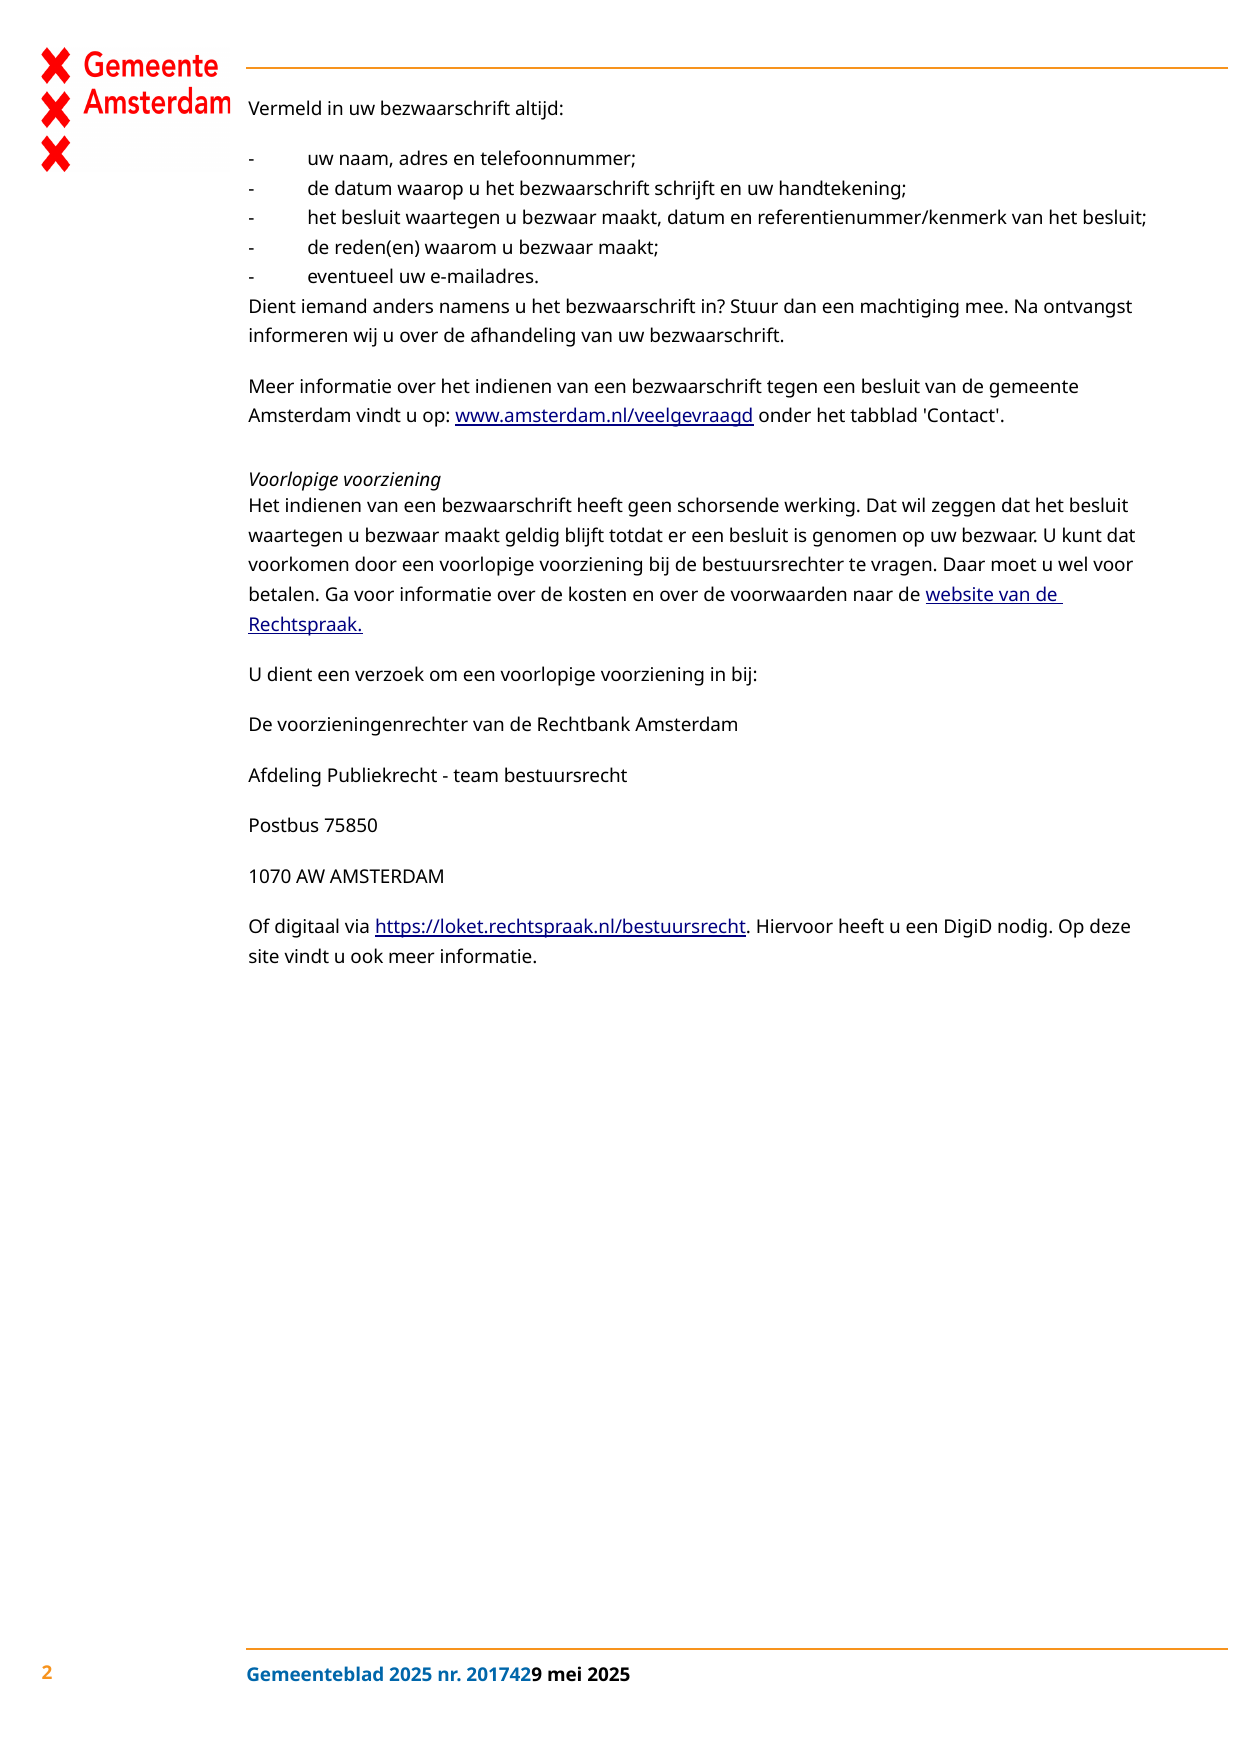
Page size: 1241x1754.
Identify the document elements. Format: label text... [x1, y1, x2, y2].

text Het indienen van een bezwaarschrift heeft geen schorsende werking. Dat wil zeggen dat het besluit waartegen u bezwaar maakt geldig blijft totdat er een besluit is genomen op uw bezwaar. U kunt dat voorkomen door een voorlopige voorziening bij de bestuursrechter te vragen. Daar moet u wel voor betalen. Ga voor informatie over de kosten en over de voorwaarden naar de website van de Rechtspraak. [248, 492, 1152, 636]
text Of digitaal via https://loket.rechtspraak.nl/bestuursrecht. Hiervoor heeft u een DigiD nodig. Op deze site vindt u ook meer informatie. [248, 913, 1152, 968]
list eventueel uw e-mailadres. [248, 263, 1152, 289]
text Vermeld in uw bezwaarschrift altijd: [248, 95, 1152, 121]
list de datum waarop u het bezwaarschrift schrijft en uw handtekening; [248, 175, 1152, 201]
text Postbus 75850 [248, 812, 1152, 838]
text U dient een verzoek om een voorlopige voorziening in bij: [248, 661, 1152, 687]
list de reden(en) waarom u bezwaar maakt; [248, 234, 1152, 260]
list het besluit waartegen u bezwaar maakt, datum en referentienummer/kenmerk van het besluit; [248, 204, 1152, 230]
picture [41, 47, 231, 172]
text Meer informatie over het indienen van een bezwaarschrift tegen een besluit van de gemeente Amsterdam vindt u op: www.amsterdam.nl/veelgevraagd onder het tabblad 'Contact'. [248, 373, 1152, 428]
text Voorlopige voorziening [248, 467, 1152, 492]
text 1070 AW AMSTERDAM [248, 863, 1152, 888]
text De voorzieningenrechter van de Rechtbank Amsterdam [248, 712, 1152, 737]
list uw naam, adres en telefoonnummer; [248, 145, 1152, 171]
text Afdeling Publiekrecht - team bestuursrecht [248, 762, 1152, 788]
text Dient iemand anders namens u het bezwaarschrift in? Stuur dan een machtiging mee. Na ontvangst informeren wij u over de afhandeling van uw bezwaarschrift. [248, 293, 1152, 348]
